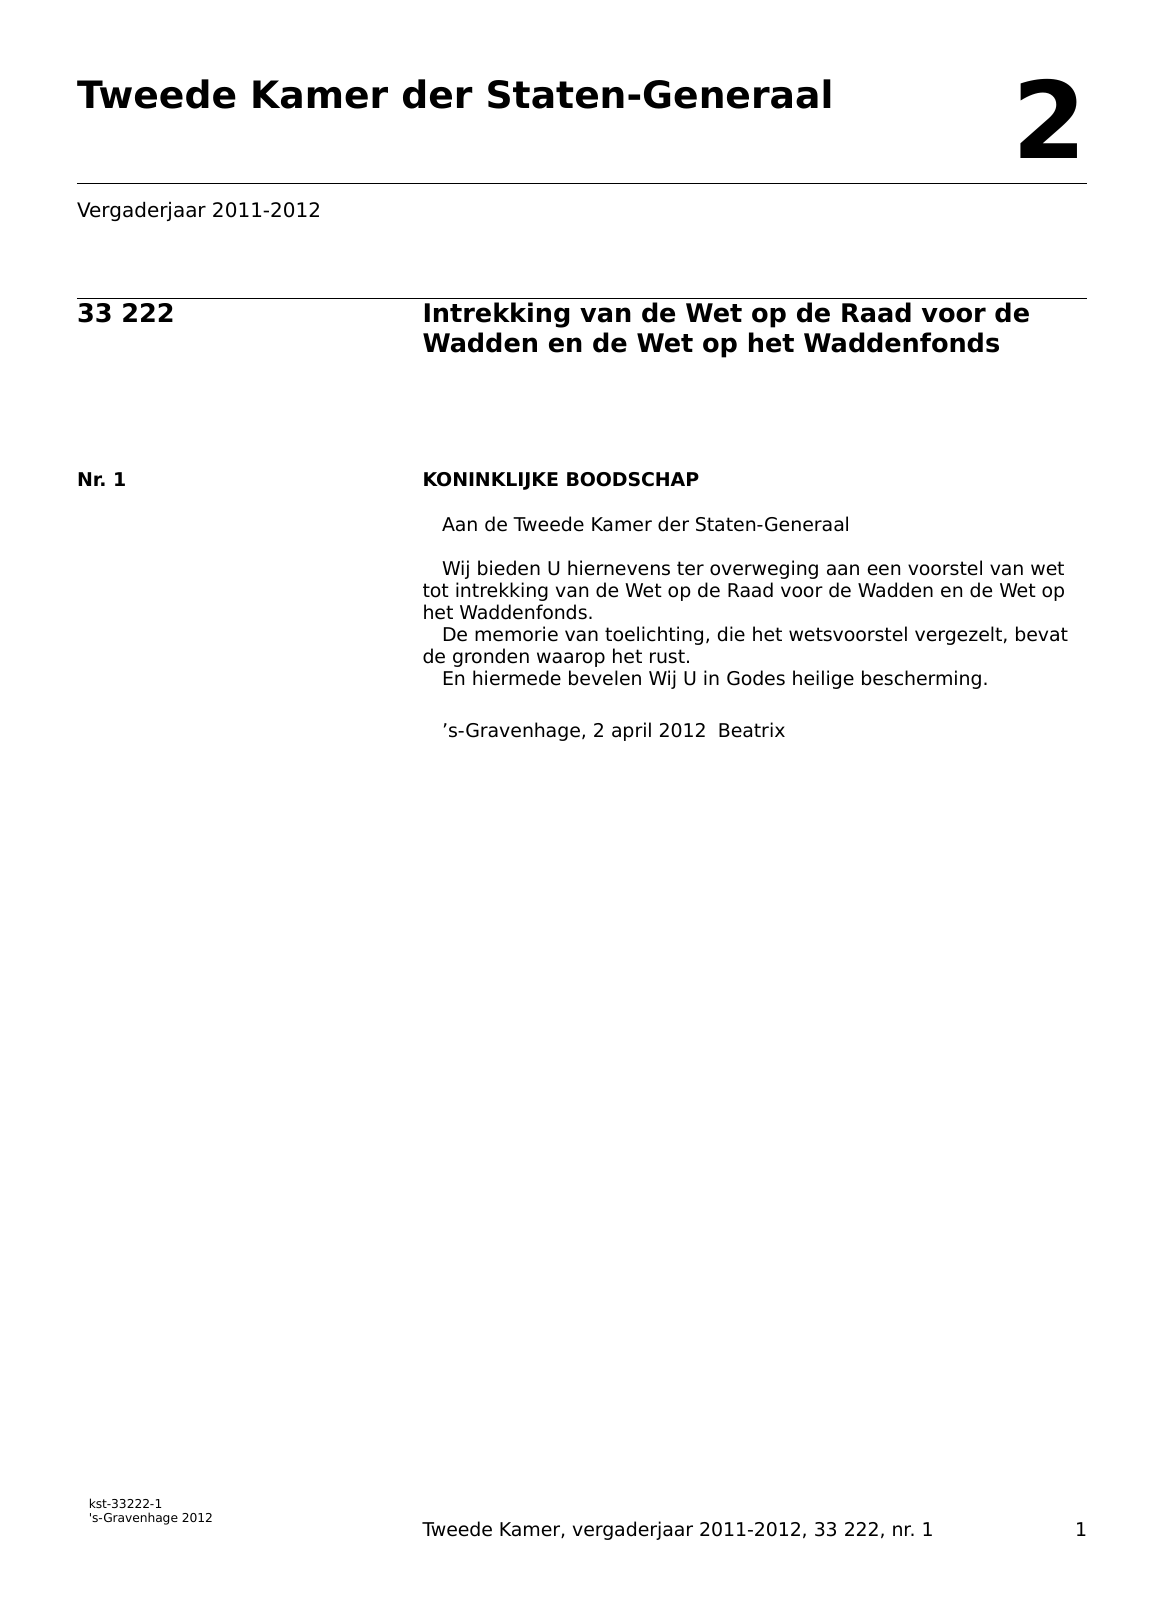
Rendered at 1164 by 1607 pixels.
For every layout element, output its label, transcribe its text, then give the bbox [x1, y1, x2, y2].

table_header 2 [886, 59, 1087, 183]
table_header Tweede Kamer der Staten-Generaal [77, 59, 886, 183]
text 's-Gravenhage 2012 [88, 1511, 323, 1525]
table_cell Vergaderjaar 2011-2012 [77, 184, 1087, 298]
subtitle Nr. 1 KONINKLIJKE BOODSCHAP [77, 469, 1087, 491]
text En hiermede bevelen Wij U in Godes heilige bescherming. [422, 668, 1087, 689]
subtitle 33 222 Intrekking van de Wet op de Raad voor de Wadden en de Wet op het Waddenfonds [77, 299, 1087, 358]
text Wij bieden U hiernevens ter overweging aan een voorstel van wet tot intrekking van de Wet op de Raad voor de Wadden en de Wet op het Waddenfonds. [422, 558, 1087, 624]
text Aan de Tweede Kamer der Staten-Generaal [422, 513, 1087, 536]
text ’s-Gravenhage, 2 april 2012 Beatrix [422, 719, 1087, 742]
text De memorie van toelichting, die het wetsvoorstel vergezelt, bevat de gronden waarop het rust. [422, 624, 1087, 668]
text kst-33222-1 [88, 1497, 323, 1511]
